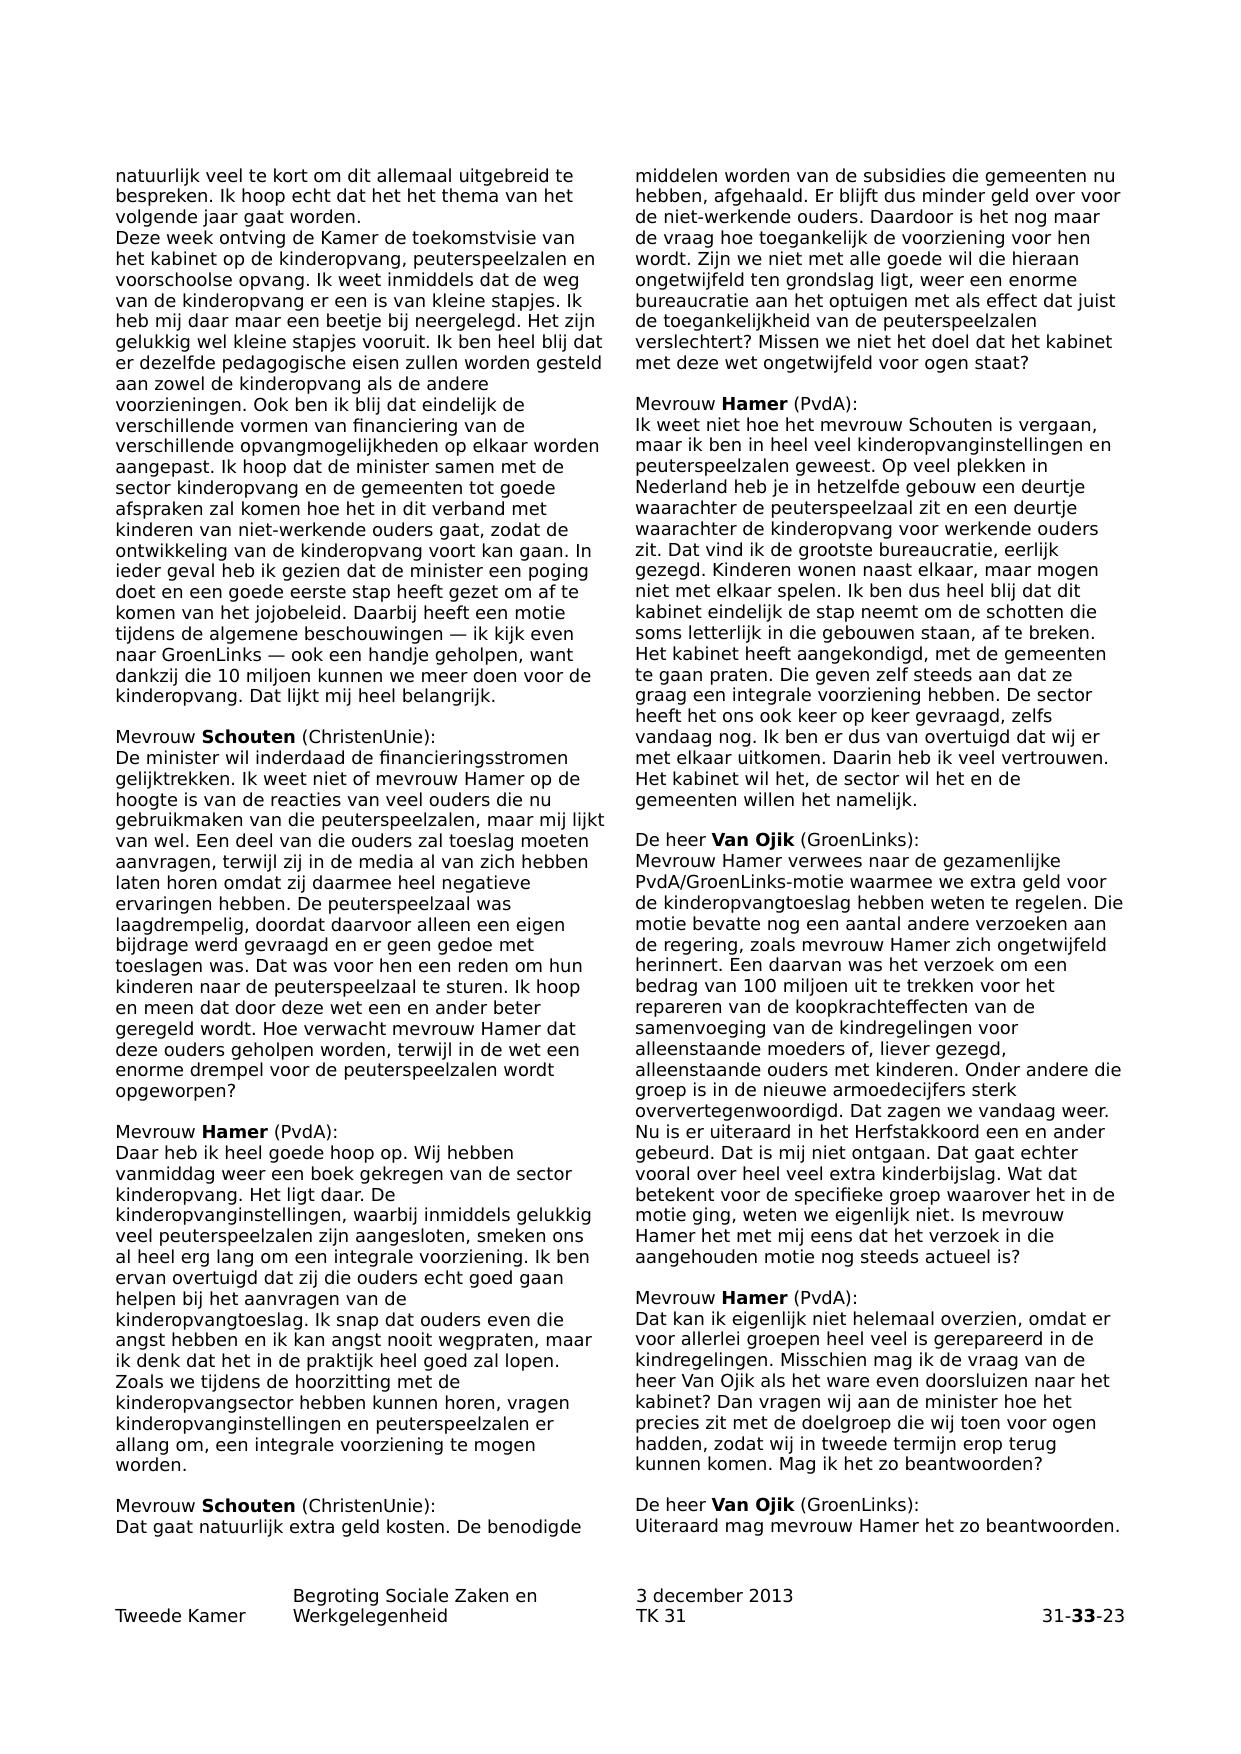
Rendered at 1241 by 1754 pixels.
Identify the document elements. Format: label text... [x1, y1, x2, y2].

text Daar heb ik heel goede hoop op. Wij hebben vanmiddag weer een boek gekregen van de sector kinderopvang. Het ligt daar. De kinderopvanginstellingen, waarbij inmiddels gelukkig veel peuterspeelzalen zijn aangesloten, smeken ons al heel erg lang om een integrale voorziening. Ik ben ervan overtuigd dat zij die ouders echt goed gaan helpen bij het aanvragen van de kinderopvangtoeslag. Ik snap dat ouders even die angst hebben en ik kan angst nooit wegpraten, maar ik denk dat het in de praktijk heel goed zal lopen. Zoals we tijdens de hoorzitting met de kinderopvangsector hebben kunnen horen, vragen kinderopvanginstellingen en peuterspeelzalen er allang om, een integrale voorziening te mogen worden. [115, 1143, 605, 1476]
text De heer Van Ojik (GroenLinks): [635, 1495, 1125, 1516]
text Mevrouw Schouten (ChristenUnie): [115, 727, 605, 748]
text Ik weet niet hoe het mevrouw Schouten is vergaan, maar ik ben in heel veel kinderopvanginstellingen en peuterspeelzalen geweest. Op veel plekken in Nederland heb je in hetzelfde gebouw een deurtje waarachter de peuterspeelzaal zit en een deurtje waarachter de kinderopvang voor werkende ouders zit. Dat vind ik de grootste bureaucratie, eerlijk gezegd. Kinderen wonen naast elkaar, maar mogen niet met elkaar spelen. Ik ben dus heel blij dat dit kabinet eindelijk de stap neemt om de schotten die soms letterlijk in die gebouwen staan, af te breken. [635, 414, 1125, 643]
text Deze week ontving de Kamer de toekomstvisie van het kabinet op de kinderopvang, peuterspeelzalen en voorschoolse opvang. Ik weet inmiddels dat de weg van de kinderopvang er een is van kleine stapjes. Ik heb mij daar maar een beetje bij neergelegd. Het zijn gelukkig wel kleine stapjes vooruit. Ik ben heel blij dat er dezelfde pedagogische eisen zullen worden gesteld aan zowel de kinderopvang als de andere voorzieningen. Ook ben ik blij dat eindelijk de verschillende vormen van financiering van de verschillende opvangmogelijkheden op elkaar worden aangepast. Ik hoop dat de minister samen met de sector kinderopvang en de gemeenten tot goede afspraken zal komen hoe het in dit verband met kinderen van niet-werkende ouders gaat, zodat de ontwikkeling van de kinderopvang voort kan gaan. In ieder geval heb ik gezien dat de minister een poging doet en een goede eerste stap heeft gezet om af te komen van het jojobeleid. Daarbij heeft een motie tijdens de algemene beschouwingen — ik kijk even naar GroenLinks — ook een handje geholpen, want dankzij die 10 miljoen kunnen we meer doen voor de kinderopvang. Dat lijkt mij heel belangrijk. [115, 228, 605, 707]
text De minister wil inderdaad de financieringsstromen gelijktrekken. Ik weet niet of mevrouw Hamer op de hoogte is van de reacties van veel ouders die nu gebruikmaken van die peuterspeelzalen, maar mij lijkt van wel. Een deel van die ouders zal toeslag moeten aanvragen, terwijl zij in de media al van zich hebben laten horen omdat zij daarmee heel negatieve ervaringen hebben. De peuterspeelzaal was laagdrempelig, doordat daarvoor alleen een eigen bijdrage werd gevraagd en er geen gedoe met toeslagen was. Dat was voor hen een reden om hun kinderen naar de peuterspeelzaal te sturen. Ik hoop en meen dat door deze wet een en ander beter geregeld wordt. Hoe verwacht mevrouw Hamer dat deze ouders geholpen worden, terwijl in de wet een enorme drempel voor de peuterspeelzalen wordt opgeworpen? [115, 748, 605, 1102]
text Het kabinet heeft aangekondigd, met de gemeenten te gaan praten. Die geven zelf steeds aan dat ze graag een integrale voorziening hebben. De sector heeft het ons ook keer op keer gevraagd, zelfs vandaag nog. Ik ben er dus van overtuigd dat wij er met elkaar uitkomen. Daarin heb ik veel vertrouwen. Het kabinet wil het, de sector wil het en de gemeenten willen het namelijk. [635, 643, 1125, 810]
text Uiteraard mag mevrouw Hamer het zo beantwoorden. [635, 1516, 1125, 1537]
text middelen worden van de subsidies die gemeenten nu hebben, afgehaald. Er blijft dus minder geld over voor de niet-werkende ouders. Daardoor is het nog maar de vraag hoe toegankelijk de voorziening voor hen wordt. Zijn we niet met alle goede wil die hieraan ongetwijfeld ten grondslag ligt, weer een enorme bureaucratie aan het optuigen met als effect dat juist de toegankelijkheid van de peuterspeelzalen verslechtert? Missen we niet het doel dat het kabinet met deze wet ongetwijfeld voor ogen staat? [635, 165, 1125, 374]
text De heer Van Ojik (GroenLinks): [635, 830, 1125, 851]
text natuurlijk veel te kort om dit allemaal uitgebreid te bespreken. Ik hoop echt dat het het thema van het volgende jaar gaat worden. [115, 165, 605, 228]
text Mevrouw Hamer verwees naar de gezamenlijke PvdA/GroenLinks-motie waarmee we extra geld voor de kinderopvangtoeslag hebben weten te regelen. Die motie bevatte nog een aantal andere verzoeken aan de regering, zoals mevrouw Hamer zich ongetwijfeld herinnert. Een daarvan was het verzoek om een bedrag van 100 miljoen uit te trekken voor het repareren van de koopkrachteffecten van de samenvoeging van de kindregelingen voor alleenstaande moeders of, liever gezegd, alleenstaande ouders met kinderen. Onder andere die groep is in de nieuwe armoedecijfers sterk oververtegenwoordigd. Dat zagen we vandaag weer. Nu is er uiteraard in het Herfstakkoord een en ander gebeurd. Dat is mij niet ontgaan. Dat gaat echter vooral over heel veel extra kinderbijslag. Wat dat betekent voor de specifieke groep waarover het in de motie ging, weten we eigenlijk niet. Is mevrouw Hamer het met mij eens dat het verzoek in die aangehouden motie nog steeds actueel is? [635, 851, 1125, 1268]
text Dat kan ik eigenlijk niet helemaal overzien, omdat er voor allerlei groepen heel veel is gerepareerd in de kindregelingen. Misschien mag ik de vraag van de heer Van Ojik als het ware even doorsluizen naar het kabinet? Dan vragen wij aan de minister hoe het precies zit met de doelgroep die wij toen voor ogen hadden, zodat wij in tweede termijn erop terug kunnen komen. Mag ik het zo beantwoorden? [635, 1308, 1125, 1475]
text Mevrouw Hamer (PvdA): [115, 1122, 605, 1143]
text Mevrouw Hamer (PvdA): [635, 1288, 1125, 1308]
text Mevrouw Hamer (PvdA): [635, 394, 1125, 414]
text Mevrouw Schouten (ChristenUnie): [115, 1496, 605, 1517]
text Dat gaat natuurlijk extra geld kosten. De benodigde [115, 1517, 605, 1537]
